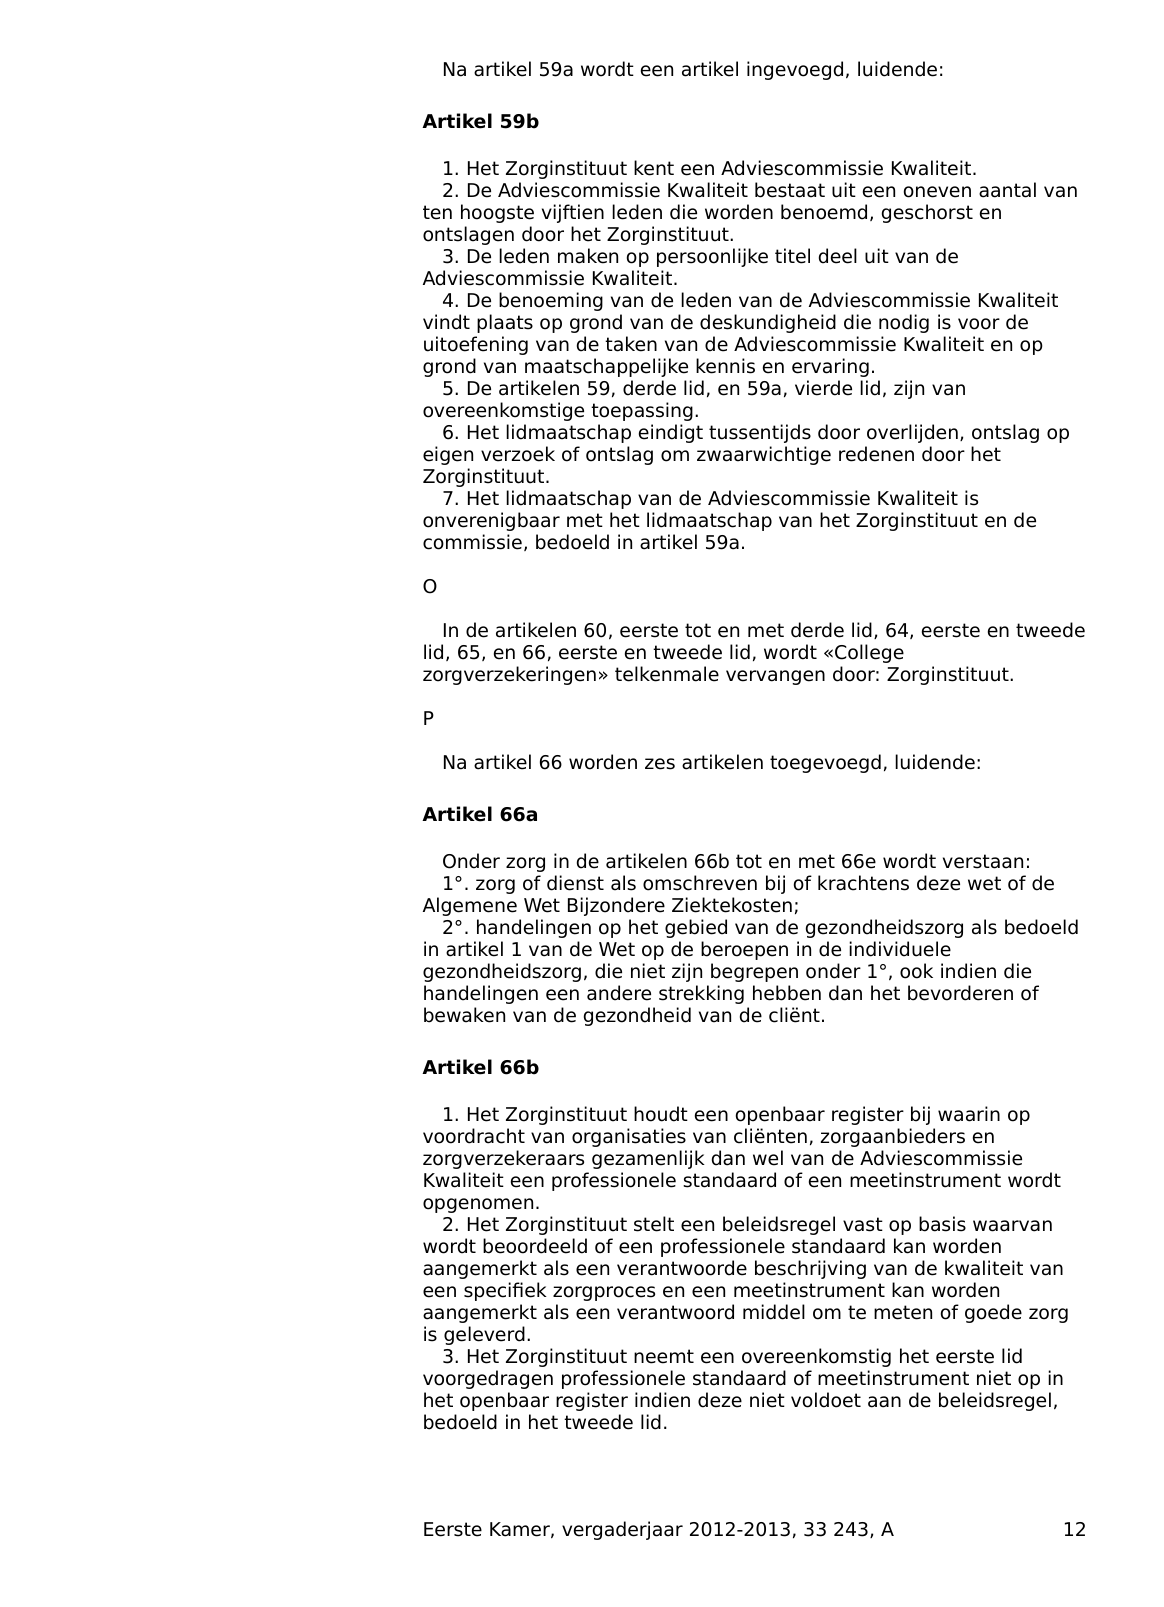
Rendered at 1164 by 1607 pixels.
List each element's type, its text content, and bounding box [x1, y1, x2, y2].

text 4. De benoeming van de leden van de Adviescommissie Kwaliteit vindt plaats op grond van de deskundigheid die nodig is voor de uitoefening van de taken van de Adviescommissie Kwaliteit en op grond van maatschappelijke kennis en ervaring. [422, 290, 1087, 378]
text Na artikel 59a wordt een artikel ingevoegd, luidende: [422, 59, 1087, 81]
text 2. De Adviescommissie Kwaliteit bestaat uit een oneven aantal van ten hoogste vijftien leden die worden benoemd, geschorst en ontslagen door het Zorginstituut. [422, 180, 1087, 246]
subtitle Artikel 66b [422, 1057, 1087, 1079]
text P [422, 708, 1087, 730]
text 5. De artikelen 59, derde lid, en 59a, vierde lid, zijn van overeenkomstige toepassing. [422, 378, 1087, 422]
text 6. Het lidmaatschap eindigt tussentijds door overlijden, ontslag op eigen verzoek of ontslag om zwaarwichtige redenen door het Zorginstituut. [422, 422, 1087, 488]
text 3. De leden maken op persoonlijke titel deel uit van de Adviescommissie Kwaliteit. [422, 246, 1087, 290]
text Na artikel 66 worden zes artikelen toegevoegd, luidende: [422, 752, 1087, 774]
text O [422, 576, 1087, 598]
text 2. Het Zorginstituut stelt een beleidsregel vast op basis waarvan wordt beoordeeld of een professionele standaard kan worden aangemerkt als een verantwoorde beschrijving van de kwaliteit van een specifiek zorgproces en een meetinstrument kan worden aangemerkt als een verantwoord middel om te meten of goede zorg is geleverd. [422, 1214, 1087, 1346]
subtitle Artikel 59b [422, 111, 1087, 133]
text Onder zorg in de artikelen 66b tot en met 66e wordt verstaan: [422, 851, 1087, 873]
subtitle Artikel 66a [422, 804, 1087, 826]
text 1. Het Zorginstituut kent een Adviescommissie Kwaliteit. [422, 158, 1087, 180]
text 1°. zorg of dienst als omschreven bij of krachtens deze wet of de Algemene Wet Bijzondere Ziektekosten; [422, 873, 1087, 917]
text 7. Het lidmaatschap van de Adviescommissie Kwaliteit is onverenigbaar met het lidmaatschap van het Zorginstituut en de commissie, bedoeld in artikel 59a. [422, 488, 1087, 554]
text 2°. handelingen op het gebied van de gezondheidszorg als bedoeld in artikel 1 van de Wet op de beroepen in de individuele gezondheidszorg, die niet zijn begrepen onder 1°, ook indien die handelingen een andere strekking hebben dan het bevorderen of bewaken van de gezondheid van de cliënt. [422, 917, 1087, 1027]
text 1. Het Zorginstituut houdt een openbaar register bij waarin op voordracht van organisaties van cliënten, zorgaanbieders en zorgverzekeraars gezamenlijk dan wel van de Adviescommissie Kwaliteit een professionele standaard of een meetinstrument wordt opgenomen. [422, 1104, 1087, 1214]
text 3. Het Zorginstituut neemt een overeenkomstig het eerste lid voorgedragen professionele standaard of meetinstrument niet op in het openbaar register indien deze niet voldoet aan de beleidsregel, bedoeld in het tweede lid. [422, 1346, 1087, 1434]
text In de artikelen 60, eerste tot en met derde lid, 64, eerste en tweede lid, 65, en 66, eerste en tweede lid, wordt «College zorgverzekeringen» telkenmale vervangen door: Zorginstituut. [422, 620, 1087, 686]
